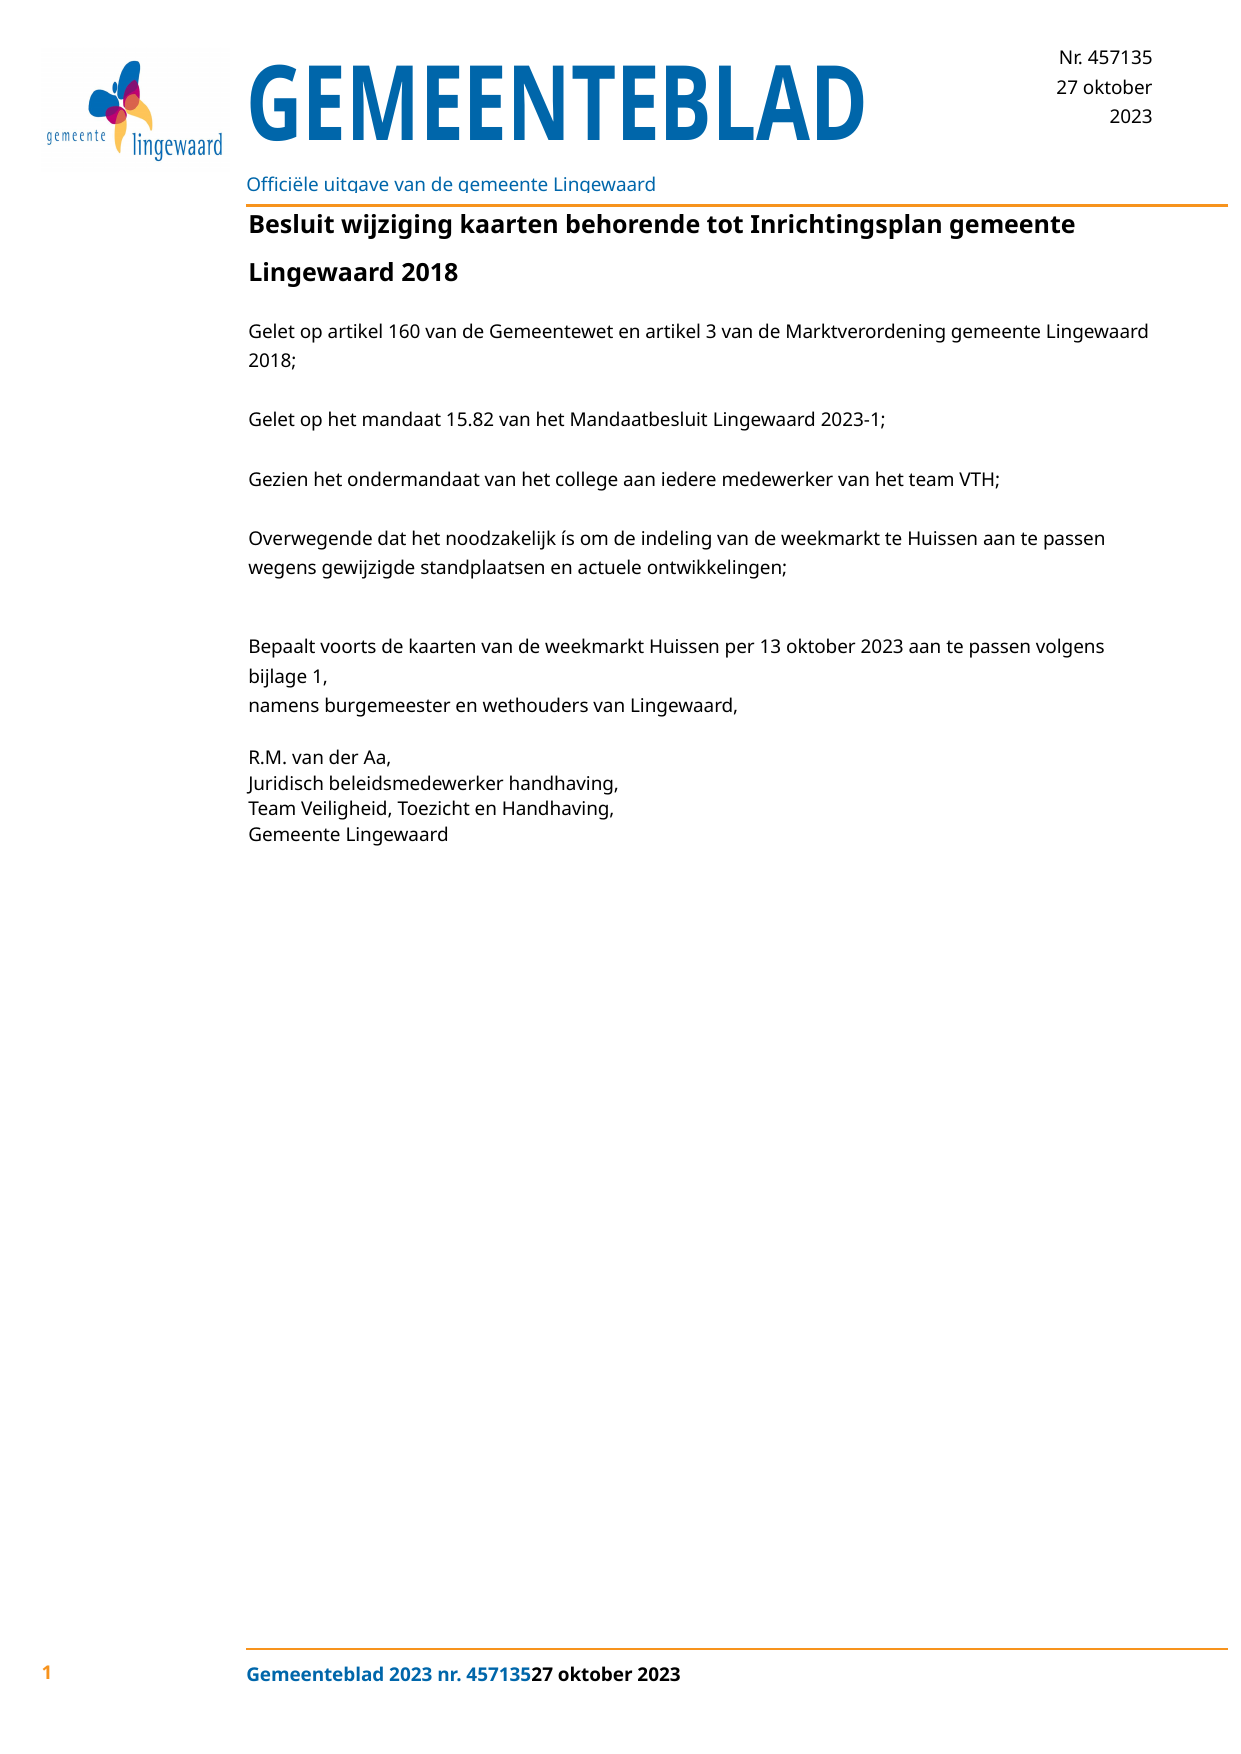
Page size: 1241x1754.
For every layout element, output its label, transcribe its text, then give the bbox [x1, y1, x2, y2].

text Besluit wijziging kaarten behorende tot Inrichtingsplan gemeente Lingewaard 2018 [248, 207, 1152, 288]
text R.M. van der Aa, [248, 744, 1152, 770]
text Team Veiligheid, Toezicht en Handhaving, [248, 796, 1152, 821]
text Bepaalt voorts de kaarten van de weekmarkt Huissen per 13 oktober 2023 aan te passen volgens bijlage 1, [248, 633, 1152, 689]
text Juridisch beleidsmedewerker handhaving, [248, 770, 1152, 796]
text Gemeente Lingewaard [248, 821, 1152, 847]
text Gelet op artikel 160 van de Gemeentewet en artikel 3 van de Marktverordening gemeente Lingewaard 2018; [248, 318, 1152, 373]
text namens burgemeester en wethouders van Lingewaard, [248, 693, 1152, 718]
text Gezien het ondermandaat van het college aan iedere medewerker van het team VTH; [248, 466, 1152, 492]
picture [41, 47, 231, 172]
text Overwegende dat het noodzakelijk ís om de indeling van de weekmarkt te Huissen aan te passen wegens gewijzigde standplaatsen en actuele ontwikkelingen; [248, 525, 1152, 580]
text Gelet op het mandaat 15.82 van het Mandaatbesluit Lingewaard 2023-1; [248, 407, 1152, 432]
